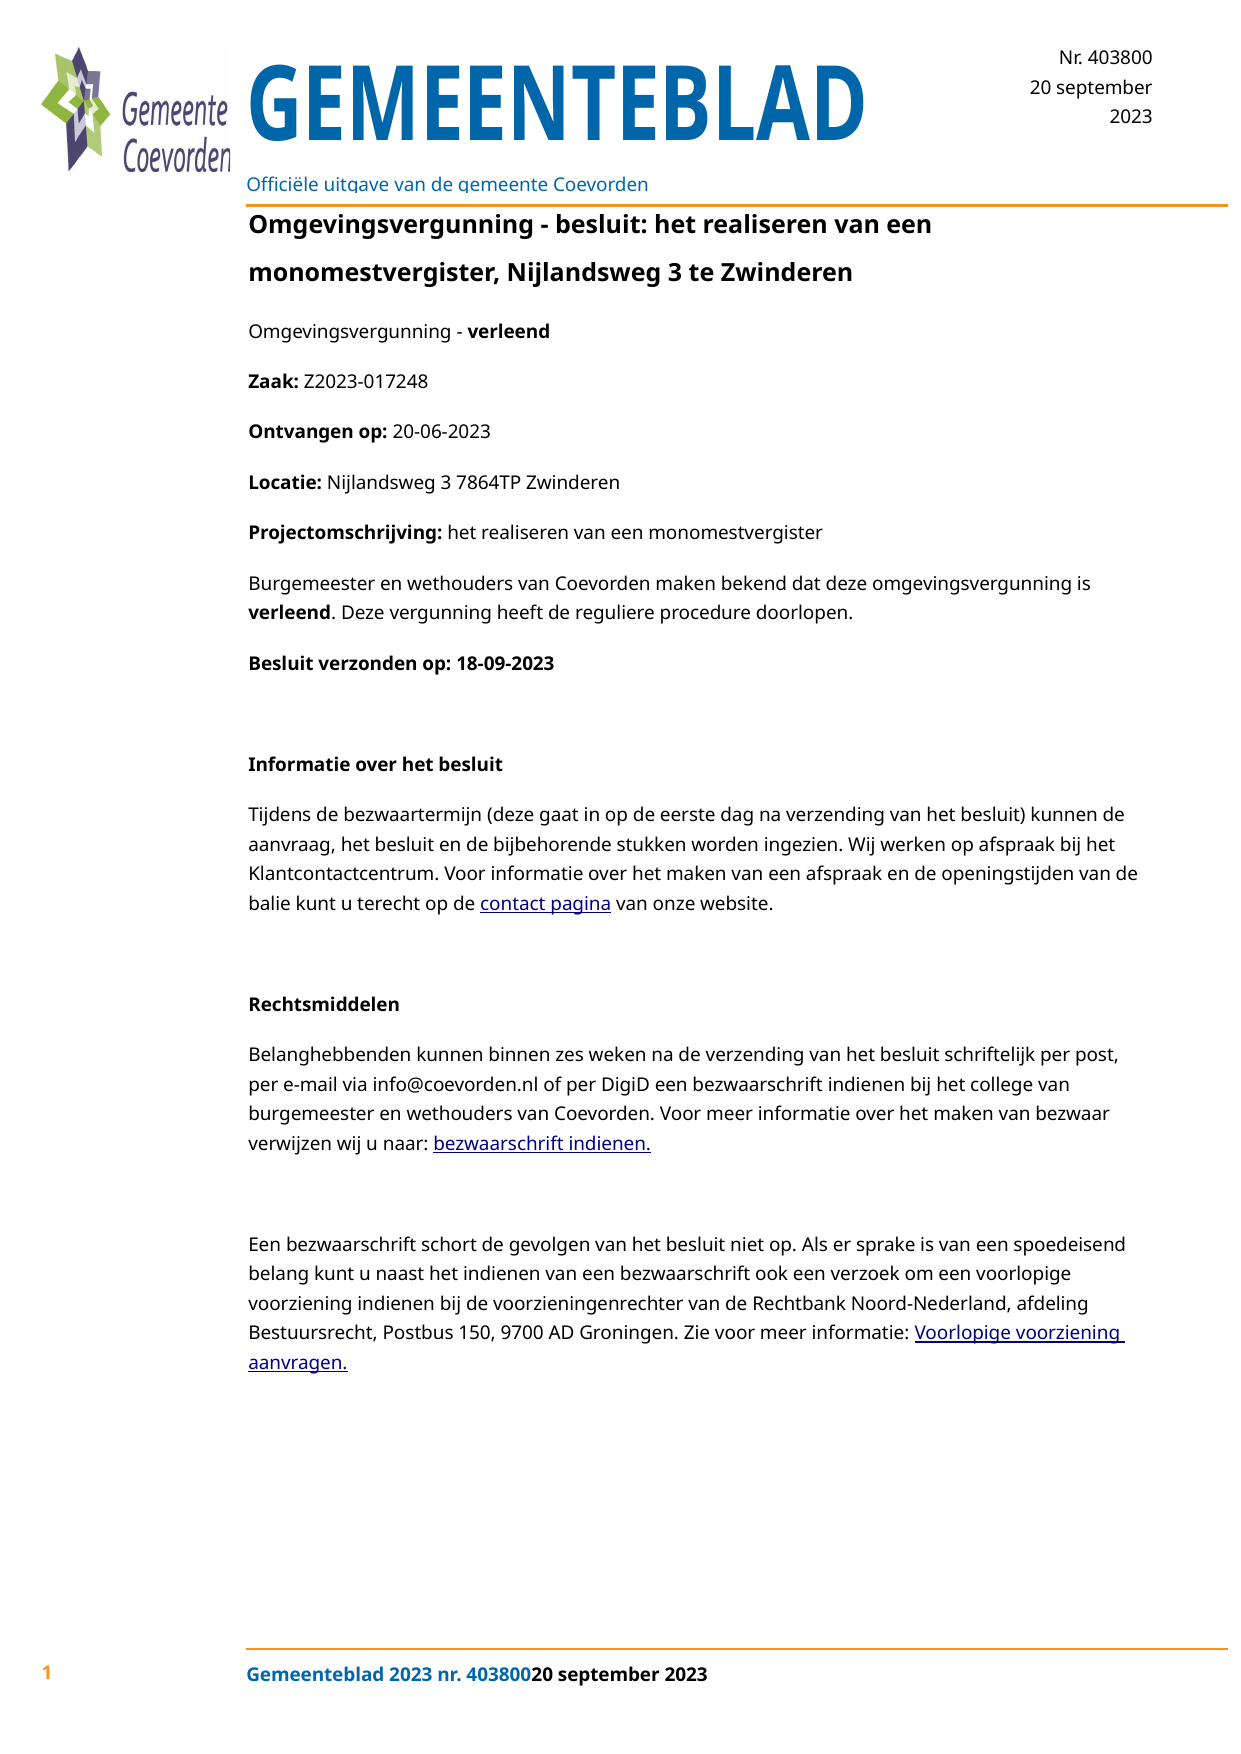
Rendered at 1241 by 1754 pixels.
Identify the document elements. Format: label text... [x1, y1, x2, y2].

text Omgevingsvergunning - besluit: het realiseren van een monomestvergister, Nijlandsweg 3 te Zwinderen [248, 207, 1152, 288]
text Een bezwaarschrift schort de gevolgen van het besluit niet op. Als er sprake is van een spoedeisend belang kunt u naast het indienen van een bezwaarschrift ook een verzoek om een voorlopige voorziening indienen bij de voorzieningenrechter van de Rechtbank Noord-Nederland, afdeling Bestuursrecht, Postbus 150, 9700 AD Groningen. Zie voor meer informatie: Voorlopige voorziening aanvragen. [248, 1231, 1152, 1375]
text Ontvangen op: 20-06-2023 [248, 419, 1152, 444]
text Informatie over het besluit [248, 751, 1152, 777]
text Omgevingsvergunning - verleend [248, 318, 1152, 344]
text Locatie: Nijlandsweg 3 7864TP Zwinderen [248, 469, 1152, 495]
text Besluit verzonden op: 18-09-2023 [248, 650, 1152, 676]
text Projectomschrijving: het realiseren van een monomestvergister [248, 519, 1152, 545]
text Tijdens de bezwaartermijn (deze gaat in op de eerste dag na verzending van het besluit) kunnen de aanvraag, het besluit en de bijbehorende stukken worden ingezien. Wij werken op afspraak bij het Klantcontactcentrum. Voor informatie over het maken van een afspraak en de openingstijden van de balie kunt u terecht op de contact pagina van onze website. [248, 801, 1152, 916]
text Rechtsmiddelen [248, 991, 1152, 1017]
text Burgemeester en wethouders van Coevorden maken bekend dat deze omgevingsvergunning is verleend. Deze vergunning heeft de reguliere procedure doorlopen. [248, 570, 1152, 625]
picture [41, 47, 231, 172]
text Belanghebbenden kunnen binnen zes weken na de verzending van het besluit schriftelijk per post, per e-mail via info@coevorden.nl of per DigiD een bezwaarschrift indienen bij het college van burgemeester en wethouders van Coevorden. Voor meer informatie over het maken van bezwaar verwijzen wij u naar: bezwaarschrift indienen. [248, 1041, 1152, 1156]
text Zaak: Z2023-017248 [248, 368, 1152, 394]
